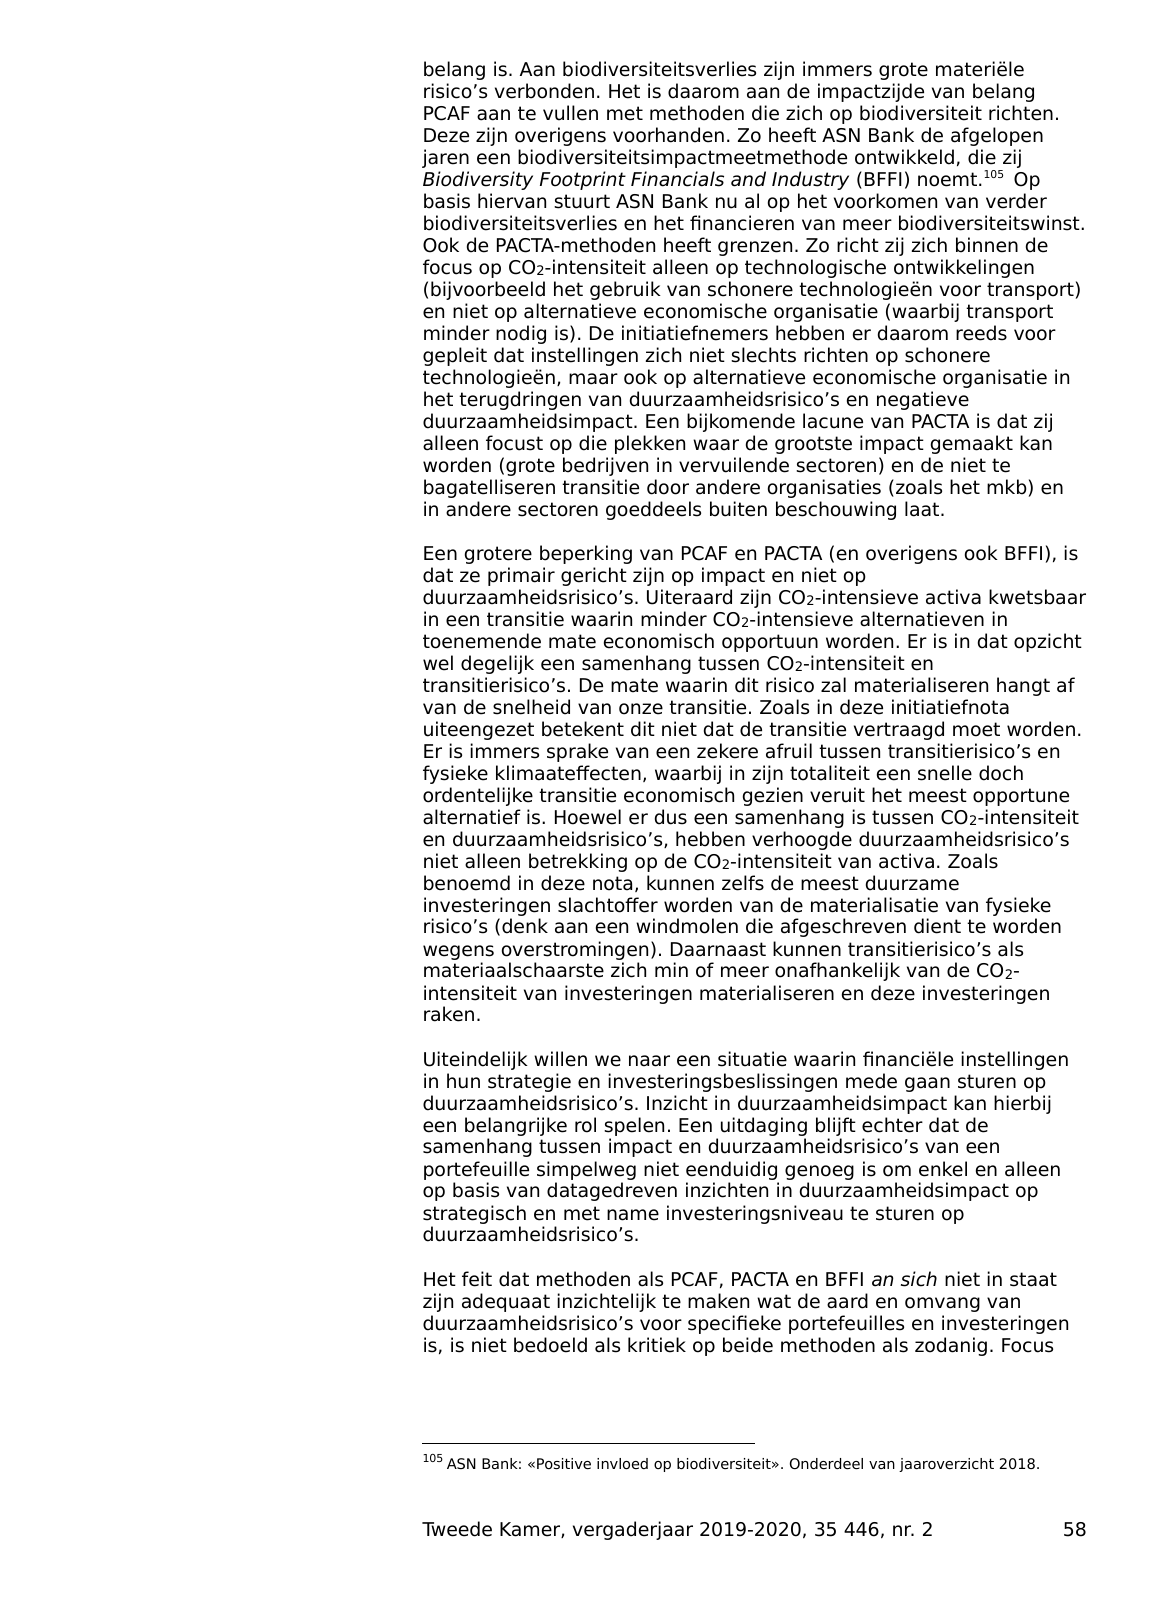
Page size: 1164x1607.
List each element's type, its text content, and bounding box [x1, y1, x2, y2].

text belang is. Aan biodiversiteitsverlies zijn immers grote materiële risico’s verbonden. Het is daarom aan de impactzijde van belang PCAF aan te vullen met methoden die zich op biodiversiteit richten. Deze zijn overigens voorhanden. Zo heeft ASN Bank de afgelopen jaren een biodiversiteitsimpactmeetmethode ontwikkeld, die zij Biodiversity Footprint Financials and Industry (BFFI) noemt. Op basis hiervan stuurt ASN Bank nu al op het voorkomen van verder biodiversiteitsverlies en het financieren van meer biodiversiteitswinst. Ook de PACTA-methoden heeft grenzen. Zo richt zij zich binnen de focus op CO2-intensiteit alleen op technologische ontwikkelingen (bijvoorbeeld het gebruik van schonere technologieën voor transport) en niet op alternatieve economische organisatie (waarbij transport minder nodig is). De initiatiefnemers hebben er daarom reeds voor gepleit dat instellingen zich niet slechts richten op schonere technologieën, maar ook op alternatieve economische organisatie in het terugdringen van duurzaamheidsrisico’s en negatieve duurzaamheidsimpact. Een bijkomende lacune van PACTA is dat zij alleen focust op die plekken waar de grootste impact gemaakt kan worden (grote bedrijven in vervuilende sectoren) en de niet te bagatelliseren transitie door andere organisaties (zoals het mkb) en in andere sectoren goeddeels buiten beschouwing laat. [422, 59, 1087, 521]
text Een grotere beperking van PCAF en PACTA (en overigens ook BFFI), is dat ze primair gericht zijn op impact en niet op duurzaamheidsrisico’s. Uiteraard zijn CO2-intensieve activa kwetsbaar in een transitie waarin minder CO2-intensieve alternatieven in toenemende mate economisch opportuun worden. Er is in dat opzicht wel degelijk een samenhang tussen CO2-intensiteit en transitierisico’s. De mate waarin dit risico zal materialiseren hangt af van de snelheid van onze transitie. Zoals in deze initiatiefnota uiteengezet betekent dit niet dat de transitie vertraagd moet worden. Er is immers sprake van een zekere afruil tussen transitierisico’s en fysieke klimaateffecten, waarbij in zijn totaliteit een snelle doch ordentelijke transitie economisch gezien veruit het meest opportune alternatief is. Hoewel er dus een samenhang is tussen CO2-intensiteit en duurzaamheidsrisico’s, hebben verhoogde duurzaamheidsrisico’s niet alleen betrekking op de CO2-intensiteit van activa. Zoals benoemd in deze nota, kunnen zelfs de meest duurzame investeringen slachtoffer worden van de materialisatie van fysieke risico’s (denk aan een windmolen die afgeschreven dient te worden wegens overstromingen). Daarnaast kunnen transitierisico’s als materiaalschaarste zich min of meer onafhankelijk van de CO2-intensiteit van investeringen materialiseren en deze investeringen raken. [422, 543, 1087, 1026]
text Het feit dat methoden als PCAF, PACTA en BFFI an sich niet in staat zijn adequaat inzichtelijk te maken wat de aard en omvang van duurzaamheidsrisico’s voor specifieke portefeuilles en investeringen is, is niet bedoeld als kritiek op beide methoden als zodanig. Focus [422, 1268, 1087, 1356]
text Uiteindelijk willen we naar een situatie waarin financiële instellingen in hun strategie en investeringsbeslissingen mede gaan sturen op duurzaamheidsrisico’s. Inzicht in duurzaamheidsimpact kan hierbij een belangrijke rol spelen. Een uitdaging blijft echter dat de samenhang tussen impact en duurzaamheidsrisico’s van een portefeuille simpelweg niet eenduidig genoeg is om enkel en alleen op basis van datagedreven inzichten in duurzaamheidsimpact op strategisch en met name investeringsniveau te sturen op duurzaamheidsrisico’s. [422, 1048, 1087, 1246]
text ASN Bank: «Positive invloed op biodiversiteit». Onderdeel van jaaroverzicht 2018. [422, 1452, 1087, 1474]
